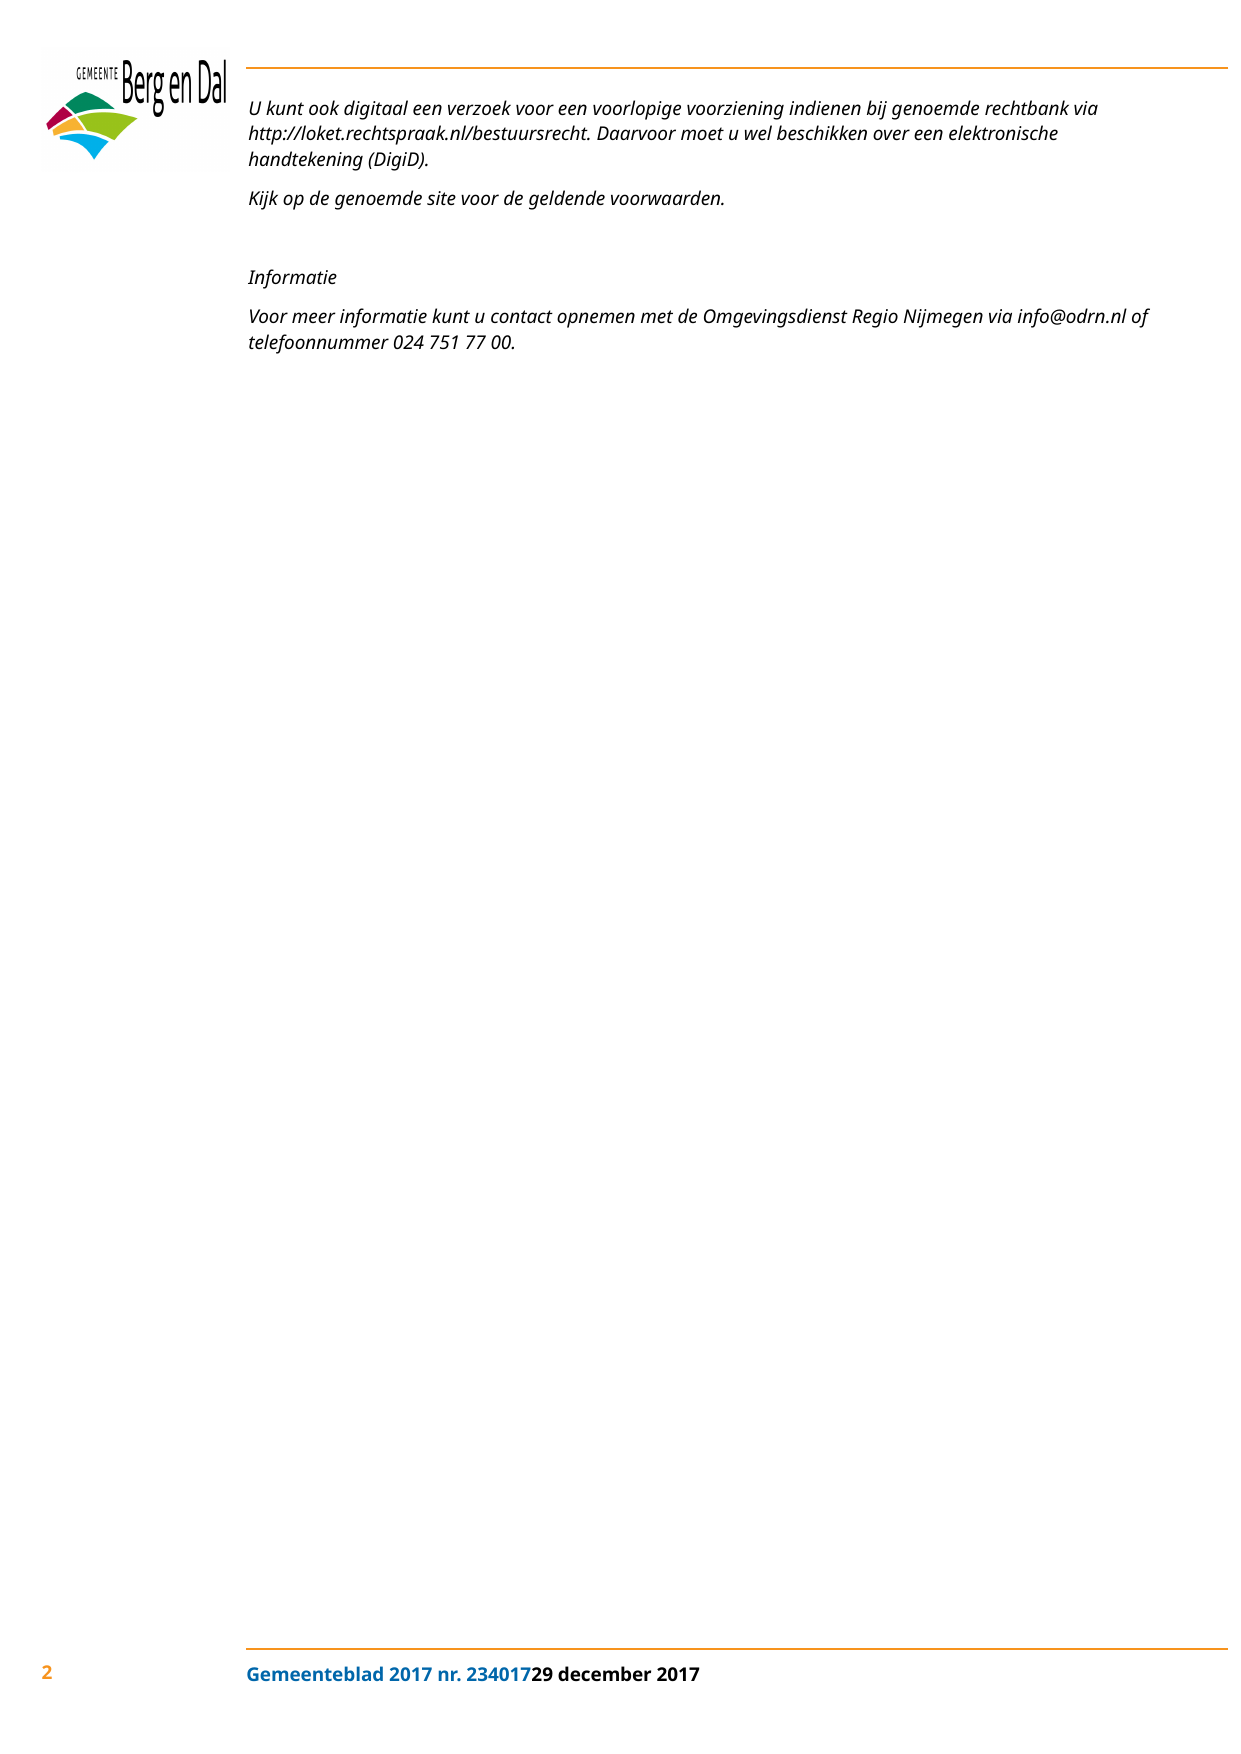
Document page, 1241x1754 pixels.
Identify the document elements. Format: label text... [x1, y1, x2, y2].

picture [41, 47, 231, 172]
text Kijk op de genoemde site voor de geldende voorwaarden. [248, 186, 1152, 211]
text U kunt ook digitaal een verzoek voor een voorlopige voorziening indienen bij genoemde rechtbank via http://loket.rechtspraak.nl/bestuursrecht. Daarvoor moet u wel beschikken over een elektronische handtekening (DigiD). [248, 95, 1152, 172]
text Informatie [248, 264, 1152, 290]
text Voor meer informatie kunt u contact opnemen met de Omgevingsdienst Regio Nijmegen via info@odrn.nl of telefoonnummer 024 751 77 00. [248, 303, 1152, 355]
